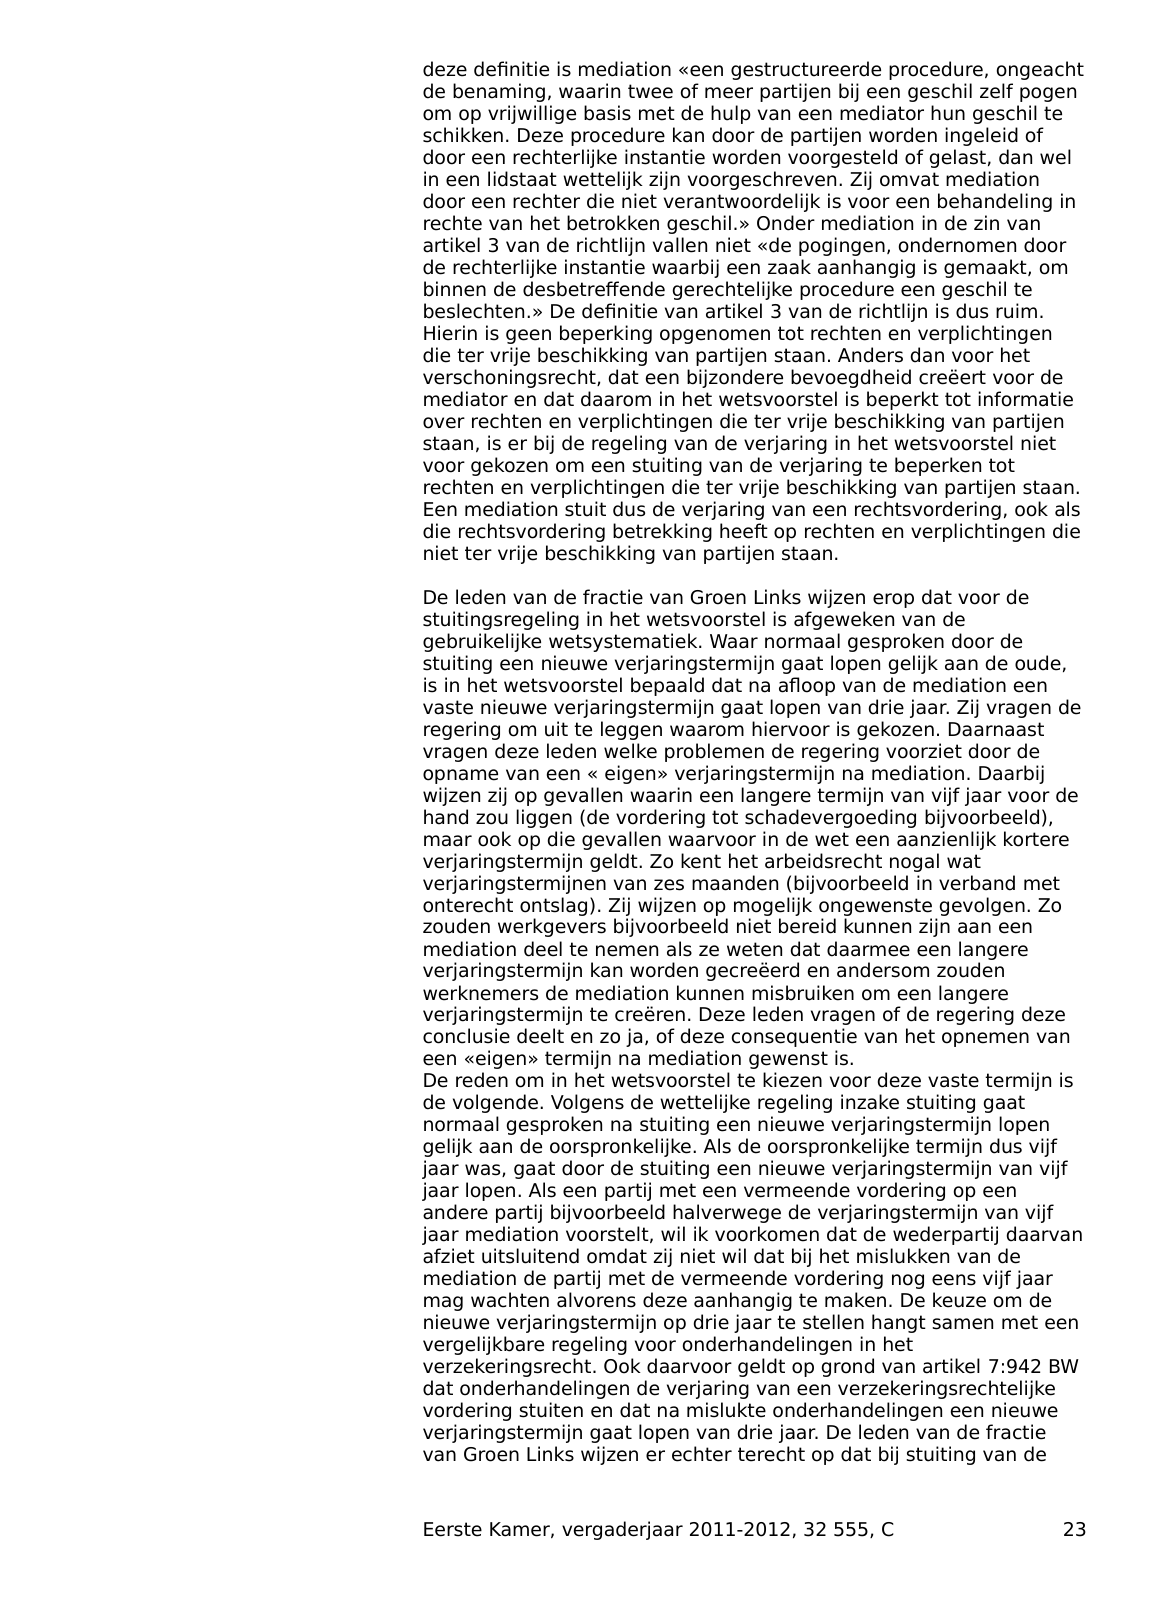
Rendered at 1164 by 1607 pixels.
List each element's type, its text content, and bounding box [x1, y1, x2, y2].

text De leden van de fractie van Groen Links wijzen erop dat voor de stuitingsregeling in het wetsvoorstel is afgeweken van de gebruikelijke wetsystematiek. Waar normaal gesproken door de stuiting een nieuwe verjaringstermijn gaat lopen gelijk aan de oude, is in het wetsvoorstel bepaald dat na afloop van de mediation een vaste nieuwe verjaringstermijn gaat lopen van drie jaar. Zij vragen de regering om uit te leggen waarom hiervoor is gekozen. Daarnaast vragen deze leden welke problemen de regering voorziet door de opname van een « eigen» verjaringstermijn na mediation. Daarbij wijzen zij op gevallen waarin een langere termijn van vijf jaar voor de hand zou liggen (de vordering tot schadevergoeding bijvoorbeeld), maar ook op die gevallen waarvoor in de wet een aanzienlijk kortere verjaringstermijn geldt. Zo kent het arbeidsrecht nogal wat verjaringstermijnen van zes maanden (bijvoorbeeld in verband met onterecht ontslag). Zij wijzen op mogelijk ongewenste gevolgen. Zo zouden werkgevers bijvoorbeeld niet bereid kunnen zijn aan een mediation deel te nemen als ze weten dat daarmee een langere verjaringstermijn kan worden gecreëerd en andersom zouden werknemers de mediation kunnen misbruiken om een langere verjaringstermijn te creëren. Deze leden vragen of de regering deze conclusie deelt en zo ja, of deze consequentie van het opnemen van een «eigen» termijn na mediation gewenst is. [422, 587, 1087, 1070]
text De reden om in het wetsvoorstel te kiezen voor deze vaste termijn is de volgende. Volgens de wettelijke regeling inzake stuiting gaat normaal gesproken na stuiting een nieuwe verjaringstermijn lopen gelijk aan de oorspronkelijke. Als de oorspronkelijke termijn dus vijf jaar was, gaat door de stuiting een nieuwe verjaringstermijn van vijf jaar lopen. Als een partij met een vermeende vordering op een andere partij bijvoorbeeld halverwege de verjaringstermijn van vijf jaar mediation voorstelt, wil ik voorkomen dat de wederpartij daarvan afziet uitsluitend omdat zij niet wil dat bij het mislukken van de mediation de partij met de vermeende vordering nog eens vijf jaar mag wachten alvorens deze aanhangig te maken. De keuze om de nieuwe verjaringstermijn op drie jaar te stellen hangt samen met een vergelijkbare regeling voor onderhandelingen in het verzekeringsrecht. Ook daarvoor geldt op grond van artikel 7:942 BW dat onderhandelingen de verjaring van een verzekeringsrechtelijke vordering stuiten en dat na mislukte onderhandelingen een nieuwe verjaringstermijn gaat lopen van drie jaar. De leden van de fractie van Groen Links wijzen er echter terecht op dat bij stuiting van de [422, 1070, 1087, 1466]
text deze definitie is mediation «een gestructureerde procedure, ongeacht de benaming, waarin twee of meer partijen bij een geschil zelf pogen om op vrijwillige basis met de hulp van een mediator hun geschil te schikken. Deze procedure kan door de partijen worden ingeleid of door een rechterlijke instantie worden voorgesteld of gelast, dan wel in een lidstaat wettelijk zijn voorgeschreven. Zij omvat mediation door een rechter die niet verantwoordelijk is voor een behandeling in rechte van het betrokken geschil.» Onder mediation in de zin van artikel 3 van de richtlijn vallen niet «de pogingen, ondernomen door de rechterlijke instantie waarbij een zaak aanhangig is gemaakt, om binnen de desbetreffende gerechtelijke procedure een geschil te beslechten.» De definitie van artikel 3 van de richtlijn is dus ruim. Hierin is geen beperking opgenomen tot rechten en verplichtingen die ter vrije beschikking van partijen staan. Anders dan voor het verschoningsrecht, dat een bijzondere bevoegdheid creëert voor de mediator en dat daarom in het wetsvoorstel is beperkt tot informatie over rechten en verplichtingen die ter vrije beschikking van partijen staan, is er bij de regeling van de verjaring in het wetsvoorstel niet voor gekozen om een stuiting van de verjaring te beperken tot rechten en verplichtingen die ter vrije beschikking van partijen staan. Een mediation stuit dus de verjaring van een rechtsvordering, ook als die rechtsvordering betrekking heeft op rechten en verplichtingen die niet ter vrije beschikking van partijen staan. [422, 59, 1087, 564]
